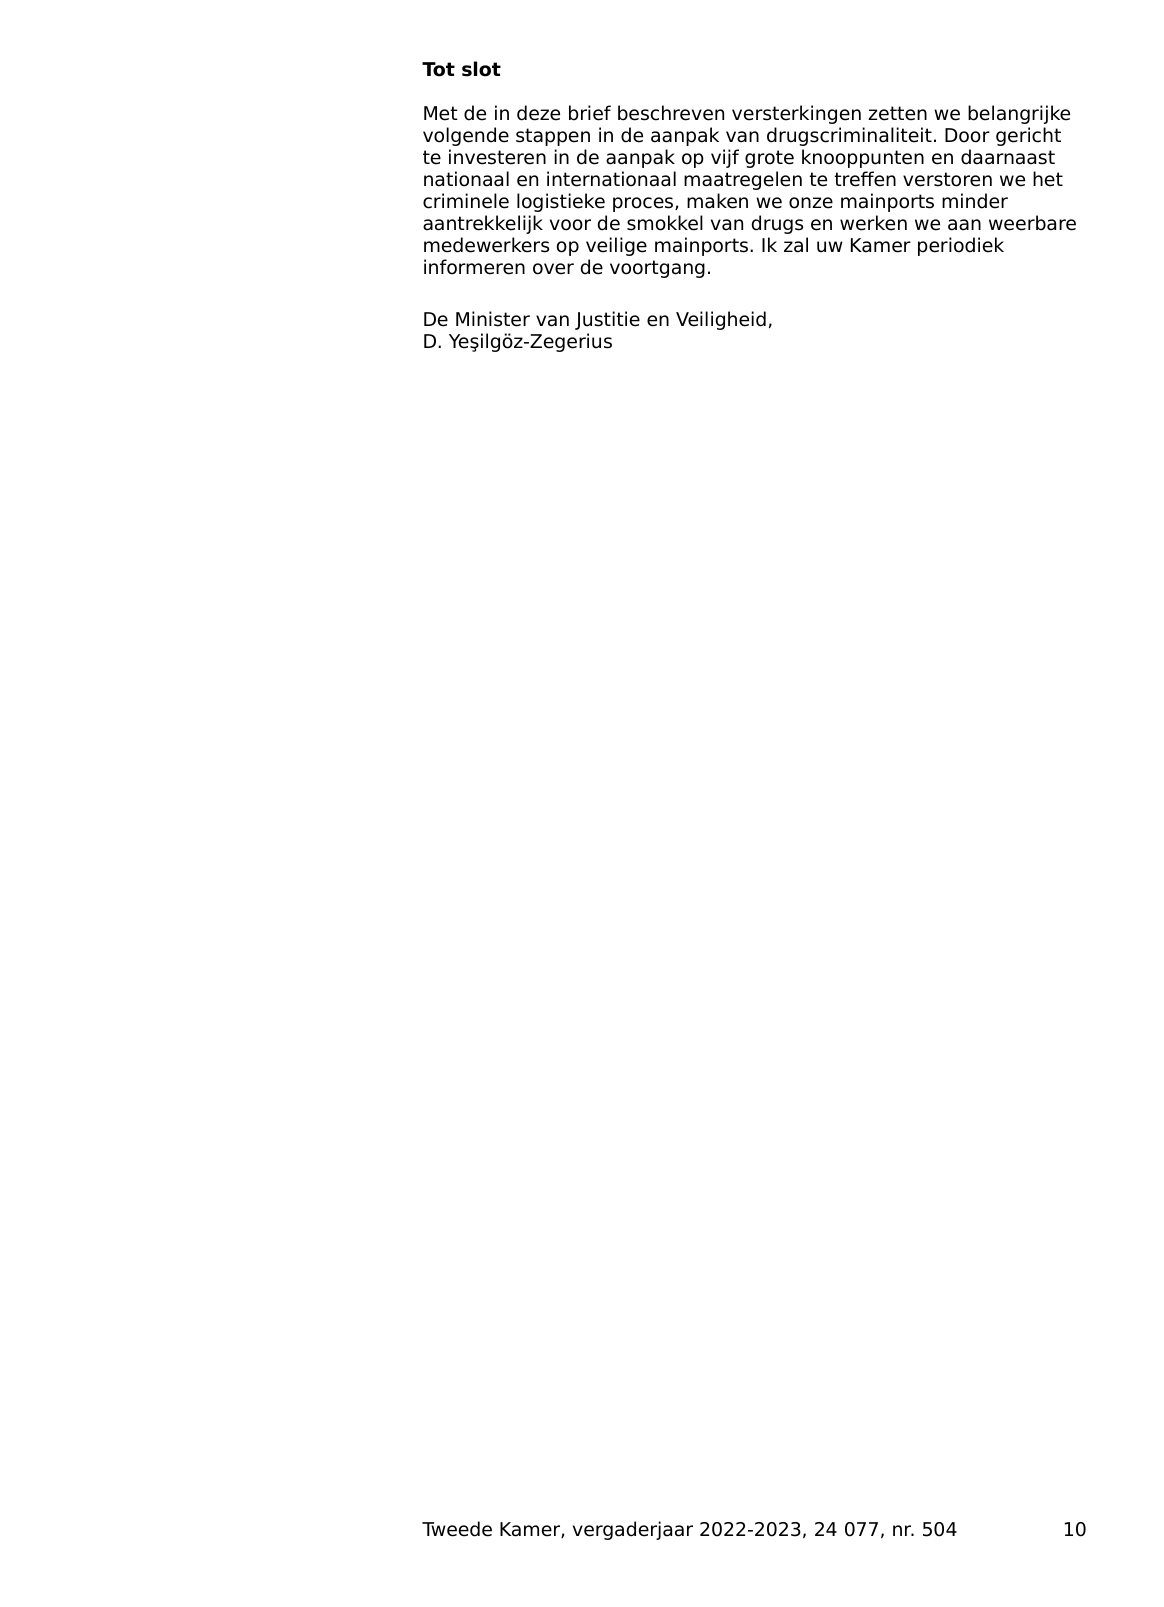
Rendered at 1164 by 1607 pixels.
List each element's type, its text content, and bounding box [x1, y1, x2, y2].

subtitle Tot slot [422, 59, 1087, 81]
text De Minister van Justitie en Veiligheid, D. Yeşilgöz-Zegerius [422, 309, 1087, 353]
text Met de in deze brief beschreven versterkingen zetten we belangrijke volgende stappen in de aanpak van drugscriminaliteit. Door gericht te investeren in de aanpak op vijf grote knooppunten en daarnaast nationaal en internationaal maatregelen te treffen verstoren we het criminele logistieke proces, maken we onze mainports minder aantrekkelijk voor de smokkel van drugs en werken we aan weerbare medewerkers op veilige mainports. Ik zal uw Kamer periodiek informeren over de voortgang. [422, 103, 1087, 279]
